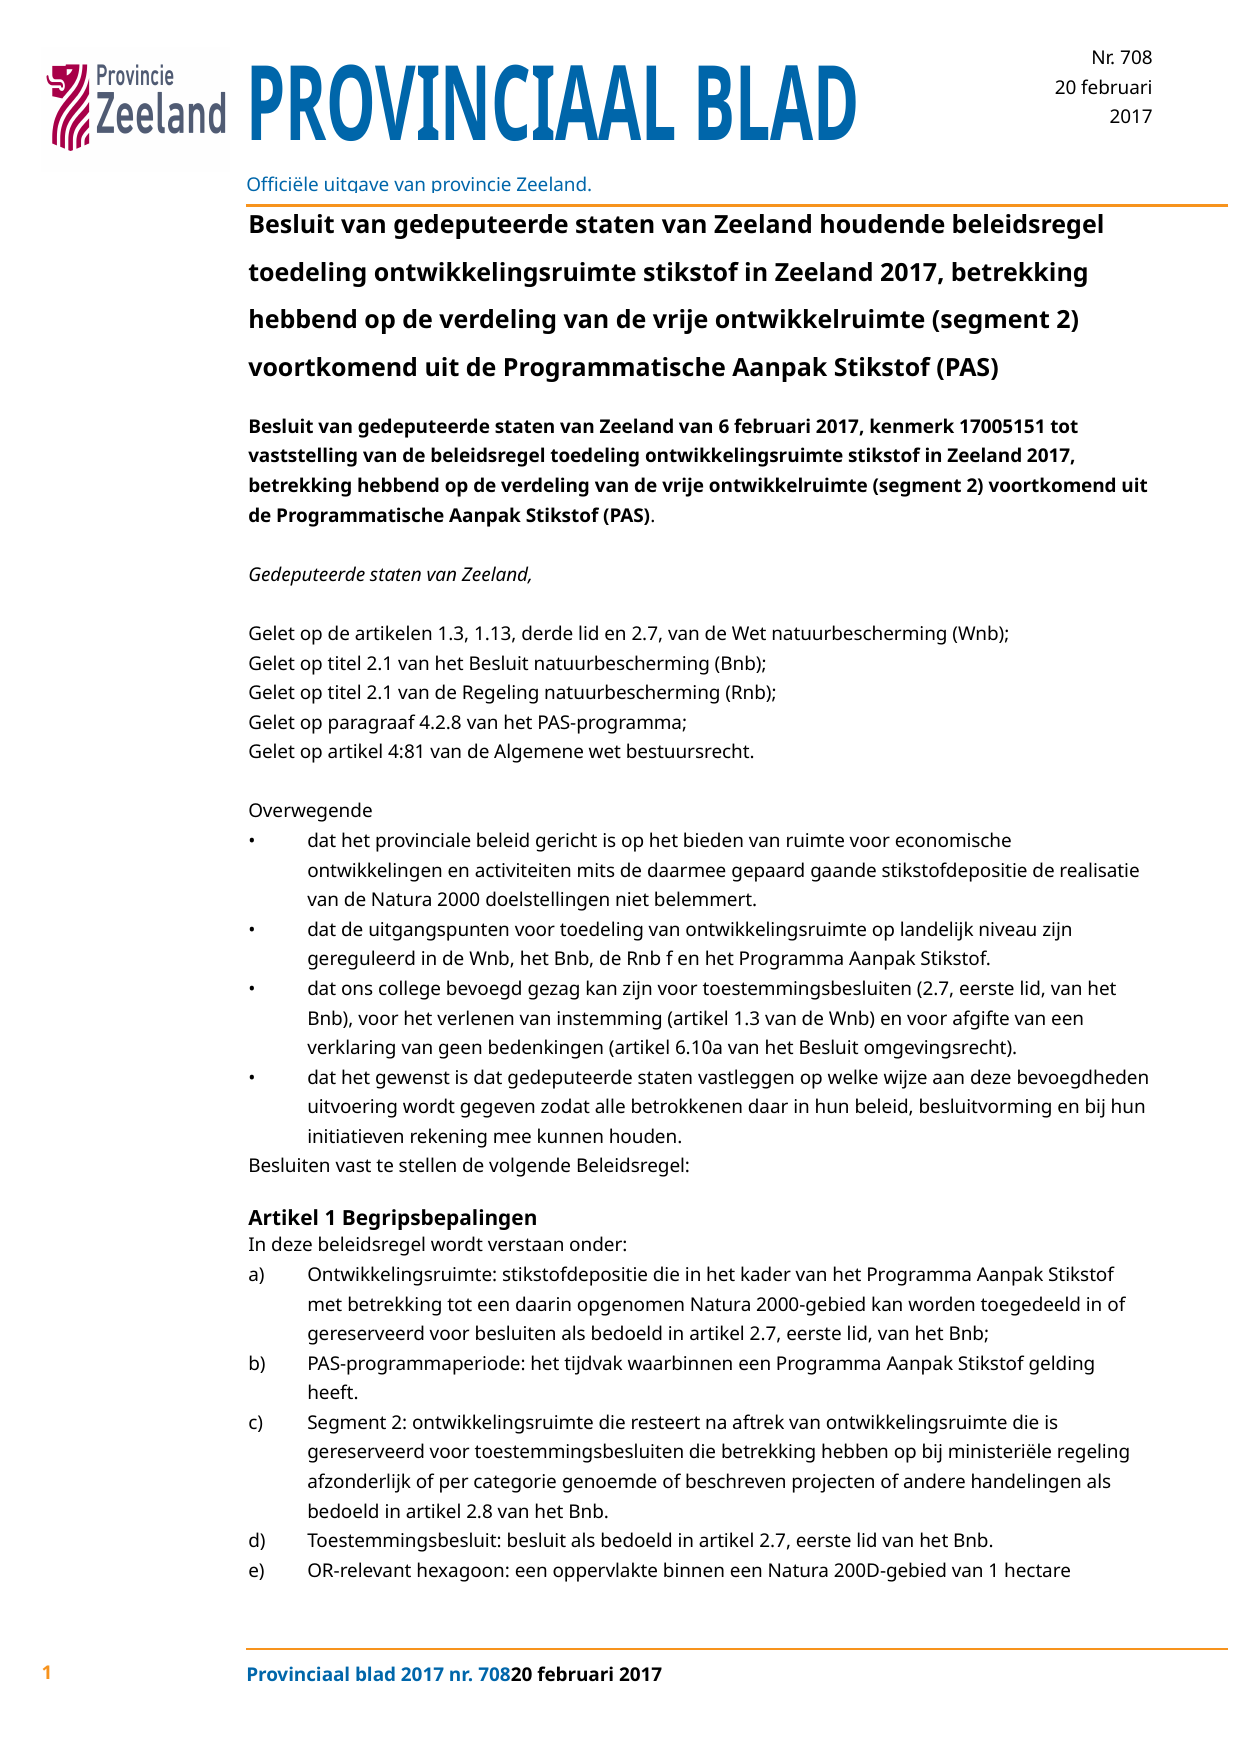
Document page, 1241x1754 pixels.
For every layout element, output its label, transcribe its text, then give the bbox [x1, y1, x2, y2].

list Toestemmingsbesluit: besluit als bedoeld in artikel 2.7, eerste lid van het Bnb. [248, 1527, 1152, 1553]
list dat het provinciale beleid gericht is op het bieden van ruimte voor economische ontwikkelingen en activiteiten mits de daarmee gepaard gaande stikstofdepositie de realisatie van de Natura 2000 doelstellingen niet belemmert. [248, 827, 1152, 912]
list dat ons college bevoegd gezag kan zijn voor toestemmingsbesluiten (2.7, eerste lid, van het Bnb), voor het verlenen van instemming (artikel 1.3 van de Wnb) en voor afgifte van een verklaring van geen bedenkingen (artikel 6.10a van het Besluit omgevingsrecht). [248, 975, 1152, 1060]
list Segment 2: ontwikkelingsruimte die resteert na aftrek van ontwikkelingsruimte die is gereserveerd voor toestemmingsbesluiten die betrekking hebben op bij ministeriële regeling afzonderlijk of per categorie genoemde of beschreven projecten of andere handelingen als bedoeld in artikel 2.8 van het Bnb. [248, 1409, 1152, 1523]
text Gedeputeerde staten van Zeeland, [248, 561, 1152, 587]
text Gelet op paragraaf 4.2.8 van het PAS-programma; [248, 709, 1152, 735]
text In deze beleidsregel wordt verstaan onder: [248, 1232, 1152, 1257]
text Gelet op de artikelen 1.3, 1.13, derde lid en 2.7, van de Wet natuurbescherming (Wnb); [248, 620, 1152, 646]
list Ontwikkelingsruimte: stikstofdepositie die in het kader van het Programma Aanpak Stikstof met betrekking tot een daarin opgenomen Natura 2000-gebied kan worden toegedeeld in of gereserveerd voor besluiten als bedoeld in artikel 2.7, eerste lid, van het Bnb; [248, 1261, 1152, 1346]
picture [41, 47, 231, 172]
list dat het gewenst is dat gedeputeerde staten vastleggen op welke wijze aan deze bevoegdheden uitvoering wordt gegeven zodat alle betrokkenen daar in hun beleid, besluitvorming en bij hun initiatieven rekening mee kunnen houden. [248, 1064, 1152, 1149]
text Besluit van gedeputeerde staten van Zeeland van 6 februari 2017, kenmerk 17005151 tot vaststelling van de beleidsregel toedeling ontwikkelingsruimte stikstof in Zeeland 2017, betrekking hebbend op de verdeling van de vrije ontwikkelruimte (segment 2) voortkomend uit de Programmatische Aanpak Stikstof (PAS). [248, 413, 1152, 528]
text Overwegende [248, 798, 1152, 823]
text Besluit van gedeputeerde staten van Zeeland houdende beleidsregel toedeling ontwikkelingsruimte stikstof in Zeeland 2017, betrekking hebbend op de verdeling van de vrije ontwikkelruimte (segment 2) voortkomend uit de Programmatische Aanpak Stikstof (PAS) [248, 207, 1152, 384]
text Besluiten vast te stellen de volgende Beleidsregel: [248, 1153, 1152, 1178]
list PAS-programmaperiode: het tijdvak waarbinnen een Programma Aanpak Stikstof gelding heeft. [248, 1350, 1152, 1405]
text Artikel 1 Begripsbepalingen [248, 1203, 1152, 1232]
text Gelet op titel 2.1 van het Besluit natuurbescherming (Bnb); [248, 650, 1152, 676]
list OR-relevant hexagoon: een oppervlakte binnen een Natura 200D-gebied van 1 hectare [248, 1557, 1152, 1583]
list dat de uitgangspunten voor toedeling van ontwikkelingsruimte op landelijk niveau zijn gereguleerd in de Wnb, het Bnb, de Rnb f en het Programma Aanpak Stikstof. [248, 916, 1152, 971]
text Gelet op artikel 4:81 van de Algemene wet bestuursrecht. [248, 738, 1152, 764]
text Gelet op titel 2.1 van de Regeling natuurbescherming (Rnb); [248, 679, 1152, 705]
